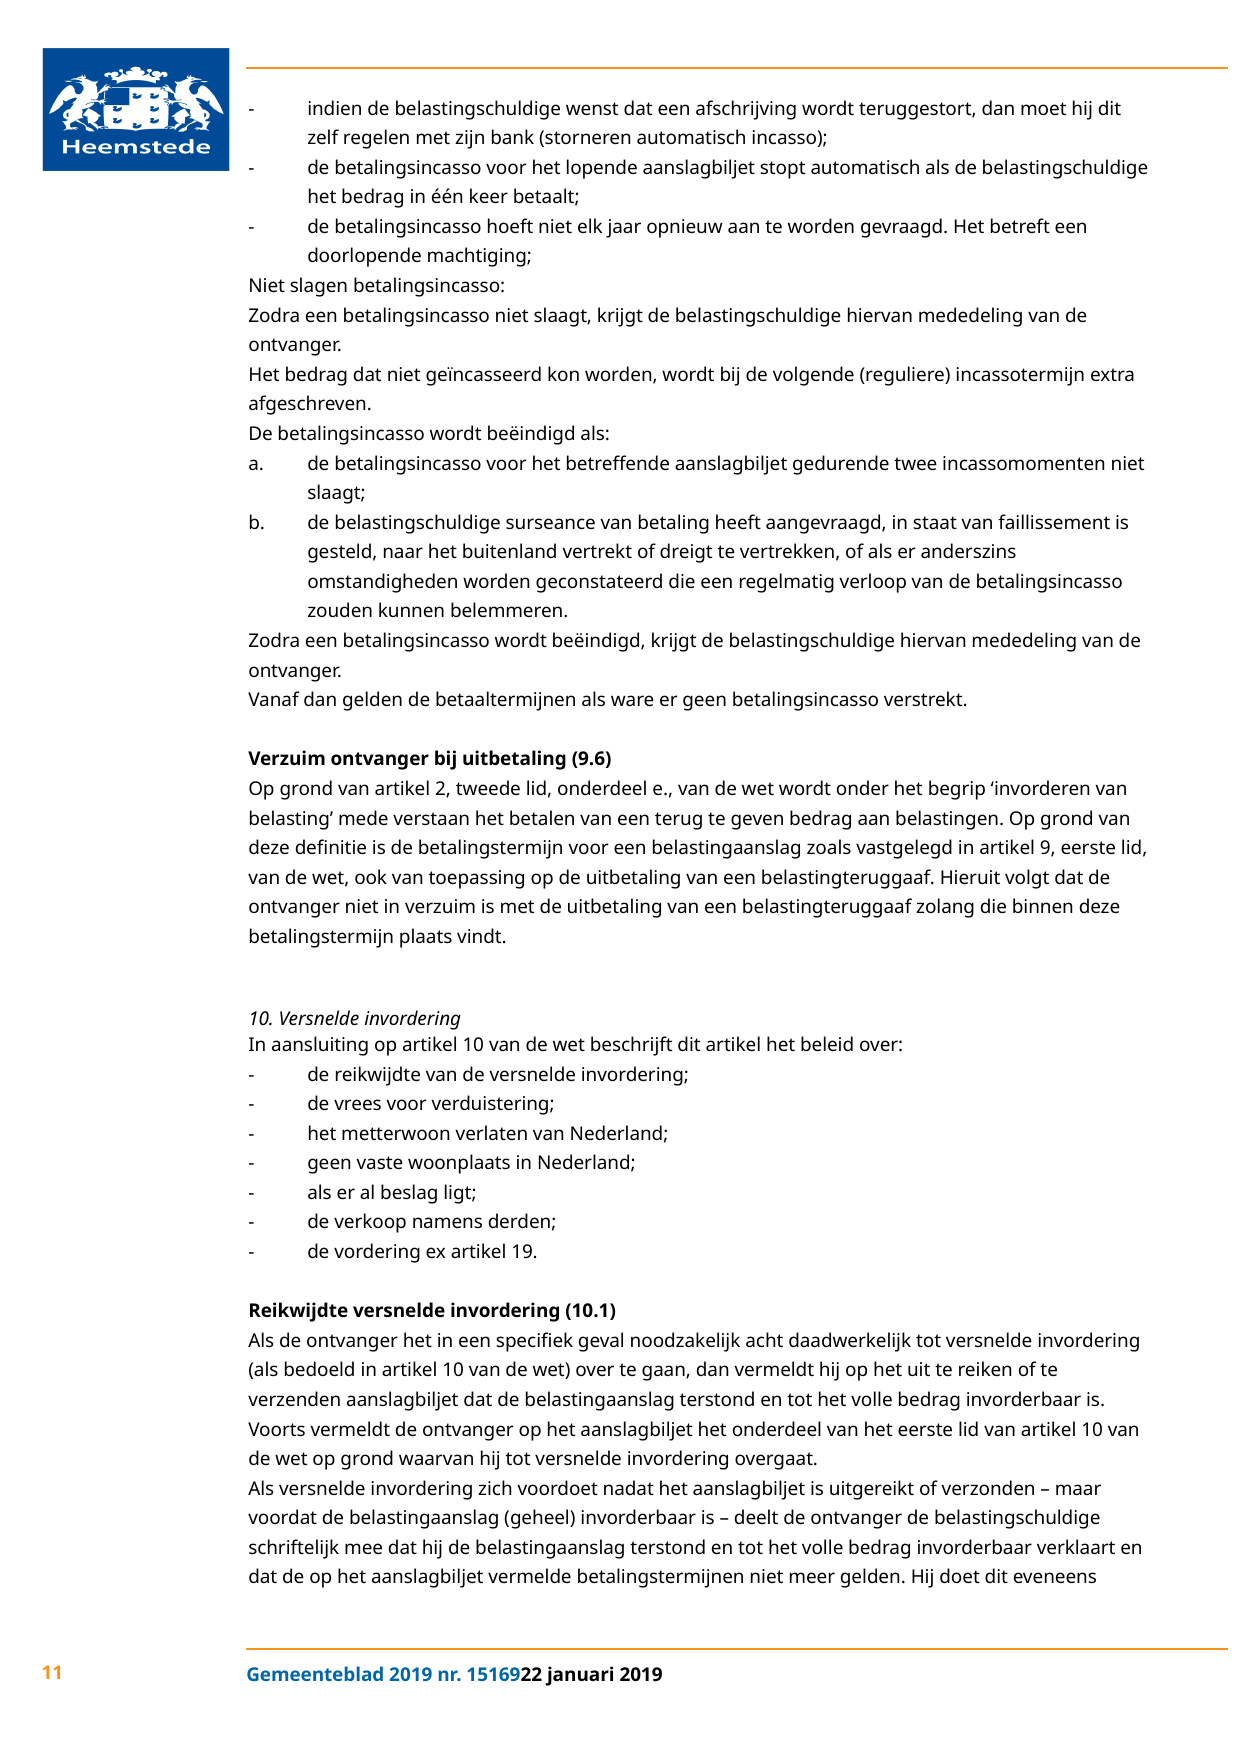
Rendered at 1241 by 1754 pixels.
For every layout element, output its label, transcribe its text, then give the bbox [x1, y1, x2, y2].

list geen vaste woonplaats in Nederland; [248, 1149, 1152, 1175]
text Het bedrag dat niet geïncasseerd kon worden, wordt bij de volgende (reguliere) incassotermijn extra afgeschreven. [248, 361, 1152, 416]
list de betalingsincasso hoeft niet elk jaar opnieuw aan te worden gevraagd. Het betreft een doorlopende machtiging; [248, 213, 1152, 268]
text De betalingsincasso wordt beëindigd als: [248, 420, 1152, 446]
text Zodra een betalingsincasso wordt beëindigd, krijgt de belastingschuldige hiervan mededeling van de ontvanger. [248, 627, 1152, 683]
text 10. Versnelde invordering [248, 1006, 1152, 1031]
list de betalingsincasso voor het betreffende aanslagbiljet gedurende twee incassomomenten niet slaagt; [248, 450, 1152, 505]
text Vanaf dan gelden de betaaltermijnen als ware er geen betalingsincasso verstrekt. [248, 686, 1152, 712]
list de belastingschuldige surseance van betaling heeft aangevraagd, in staat van faillissement is gesteld, naar het buitenland vertrekt of dreigt te vertrekken, of als er anderszins omstandigheden worden geconstateerd die een regelmatig verloop van de betalingsincasso zouden kunnen belemmeren. [248, 509, 1152, 623]
picture [41, 47, 231, 172]
text Op grond van artikel 2, tweede lid, onderdeel e., van de wet wordt onder het begrip ‘invorderen van belasting’ mede verstaan het betalen van een terug te geven bedrag aan belastingen. Op grond van deze definitie is de betalingstermijn voor een belastingaanslag zoals vastgelegd in artikel 9, eerste lid, van de wet, ook van toepassing op de uitbetaling van een belastingteruggaaf. Hieruit volgt dat de ontvanger niet in verzuim is met de uitbetaling van een belastingteruggaaf zolang die binnen deze betalingstermijn plaats vindt. [248, 775, 1152, 949]
list de verkoop namens derden; [248, 1209, 1152, 1234]
list het metterwoon verlaten van Nederland; [248, 1120, 1152, 1146]
text Reikwijdte versnelde invordering (10.1) [248, 1297, 1152, 1323]
text In aansluiting op artikel 10 van de wet beschrijft dit artikel het beleid over: [248, 1031, 1152, 1057]
text Zodra een betalingsincasso niet slaagt, krijgt de belastingschuldige hiervan mededeling van de ontvanger. [248, 302, 1152, 357]
list de vrees voor verduistering; [248, 1090, 1152, 1116]
list de reikwijdte van de versnelde invordering; [248, 1061, 1152, 1087]
list de vordering ex artikel 19. [248, 1238, 1152, 1264]
text Als de ontvanger het in een specifiek geval noodzakelijk acht daadwerkelijk tot versnelde invordering (als bedoeld in artikel 10 van de wet) over te gaan, dan vermeldt hij op het uit te reiken of te verzenden aanslagbiljet dat de belastingaanslag terstond en tot het volle bedrag invorderbaar is. Voorts vermeldt de ontvanger op het aanslagbiljet het onderdeel van het eerste lid van artikel 10 van de wet op grond waarvan hij tot versnelde invordering overgaat. [248, 1327, 1152, 1471]
list als er al beslag ligt; [248, 1179, 1152, 1205]
text Verzuim ontvanger bij uitbetaling (9.6) [248, 746, 1152, 771]
text Als versnelde invordering zich voordoet nadat het aanslagbiljet is uitgereikt of verzonden – maar voordat de belastingaanslag (geheel) invorderbaar is – deelt de ontvanger de belastingschuldige schriftelijk mee dat hij de belastingaanslag terstond en tot het volle bedrag invorderbaar verklaart en dat de op het aanslagbiljet vermelde betalingstermijnen niet meer gelden. Hij doet dit eveneens [248, 1475, 1152, 1589]
list indien de belastingschuldige wenst dat een afschrijving wordt teruggestort, dan moet hij dit zelf regelen met zijn bank (storneren automatisch incasso); [248, 95, 1152, 150]
text Niet slagen betalingsincasso: [248, 272, 1152, 298]
list de betalingsincasso voor het lopende aanslagbiljet stopt automatisch als de belastingschuldige het bedrag in één keer betaalt; [248, 154, 1152, 209]
